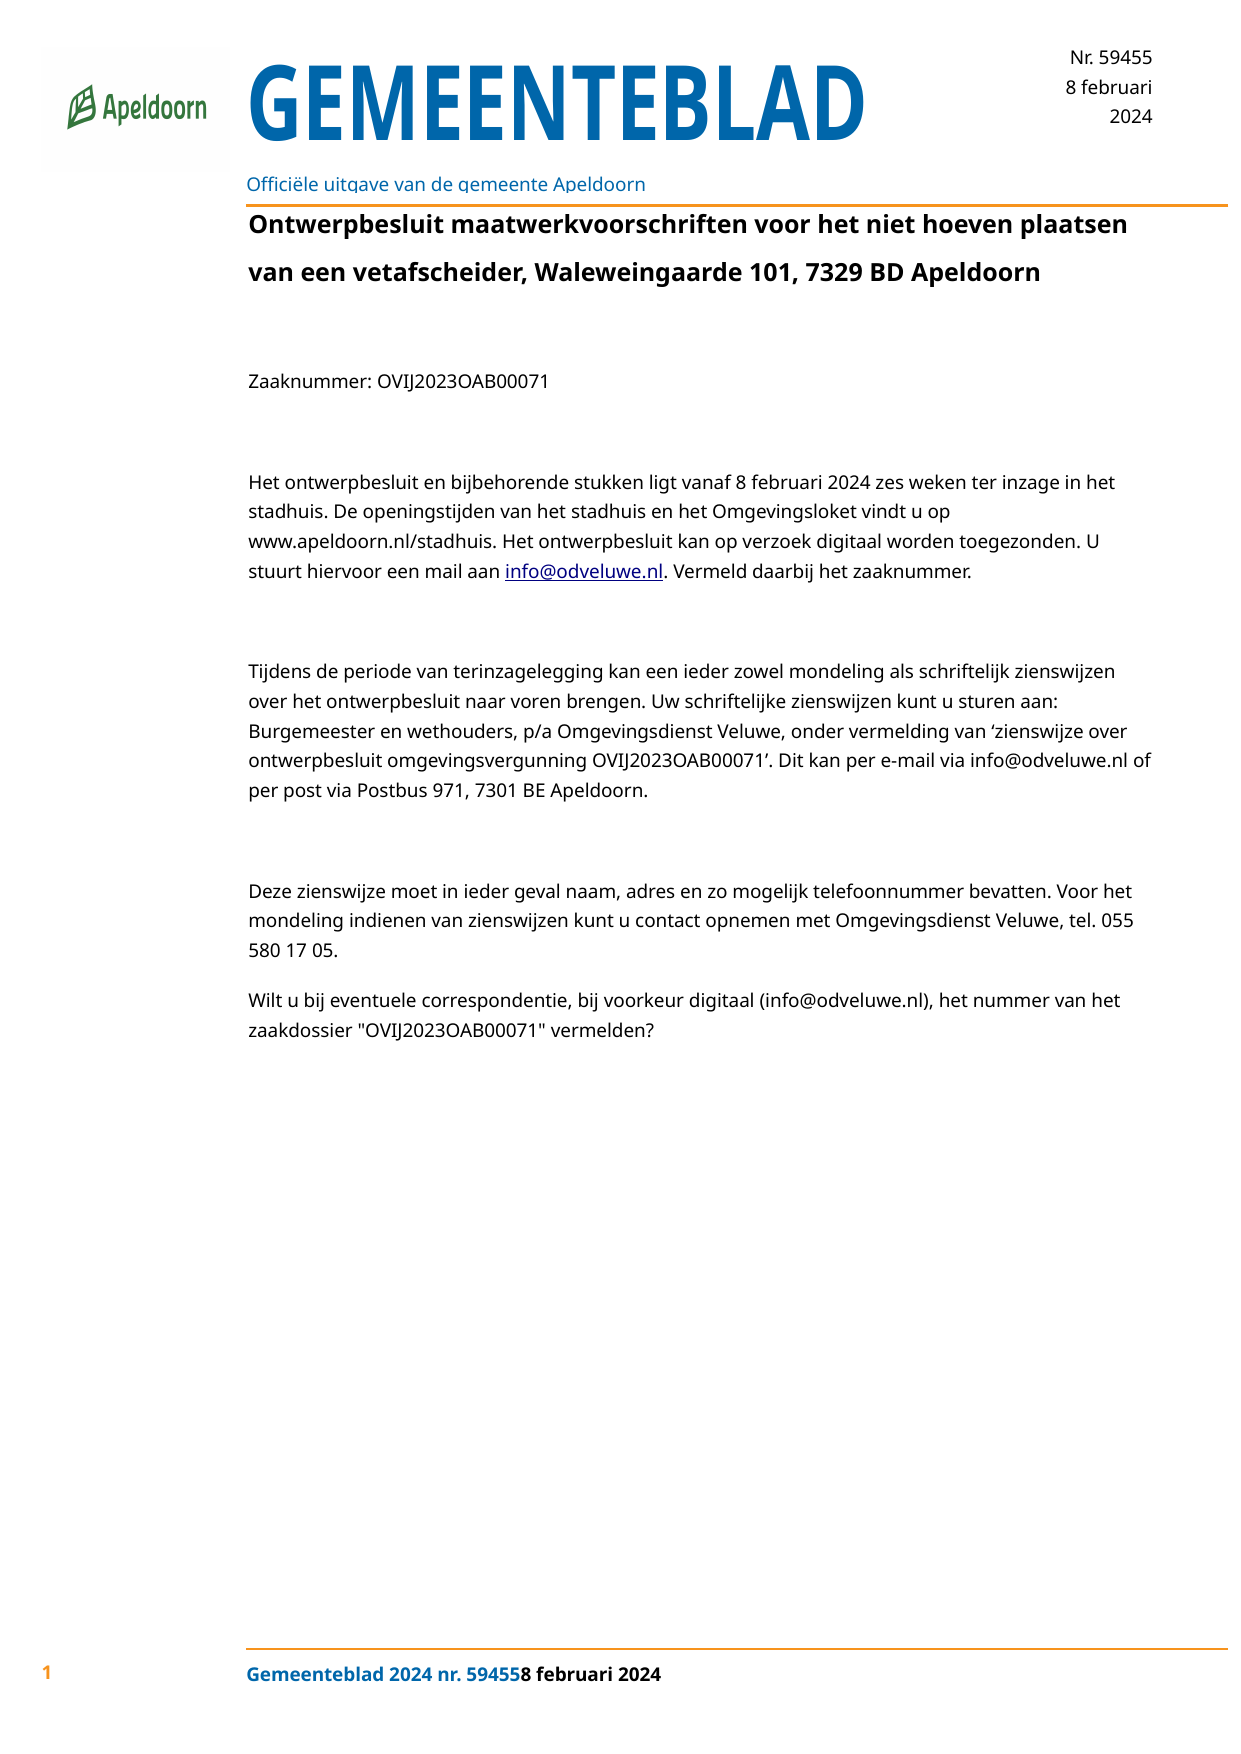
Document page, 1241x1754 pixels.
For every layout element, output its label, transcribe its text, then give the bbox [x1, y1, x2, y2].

text Zaaknummer: OVIJ2023OAB00071 [248, 368, 1152, 394]
text Ontwerpbesluit maatwerkvoorschriften voor het niet hoeven plaatsen van een vetafscheider, Waleweingaarde 101, 7329 BD Apeldoorn [248, 207, 1152, 288]
text Tijdens de periode van terinzagelegging kan een ieder zowel mondeling als schriftelijk zienswijzen over het ontwerpbesluit naar voren brengen. Uw schriftelijke zienswijzen kunt u sturen aan: Burgemeester en wethouders, p/a Omgevingsdienst Veluwe, onder vermelding van ‘zienswijze over ontwerpbesluit omgevingsvergunning OVIJ2023OAB00071’. Dit kan per e-mail via info@odveluwe.nl of per post via Postbus 971, 7301 BE Apeldoorn. [248, 659, 1152, 803]
text Deze zienswijze moet in ieder geval naam, adres en zo mogelijk telefoonnummer bevatten. Voor het mondeling indienen van zienswijzen kunt u contact opnemen met Omgevingsdienst Veluwe, tel. 055 580 17 05. [248, 878, 1152, 963]
text Het ontwerpbesluit en bijbehorende stukken ligt vanaf 8 februari 2024 zes weken ter inzage in het stadhuis. De openingstijden van het stadhuis en het Omgevingsloket vindt u op www.apeldoorn.nl/stadhuis. Het ontwerpbesluit kan op verzoek digitaal worden toegezonden. U stuurt hiervoor een mail aan info@odveluwe.nl. Vermeld daarbij het zaaknummer. [248, 469, 1152, 584]
text Wilt u bij eventuele correspondentie, bij voorkeur digitaal (info@odveluwe.nl), het nummer van het zaakdossier "OVIJ2023OAB00071" vermelden? [248, 987, 1152, 1043]
picture [41, 47, 231, 172]
